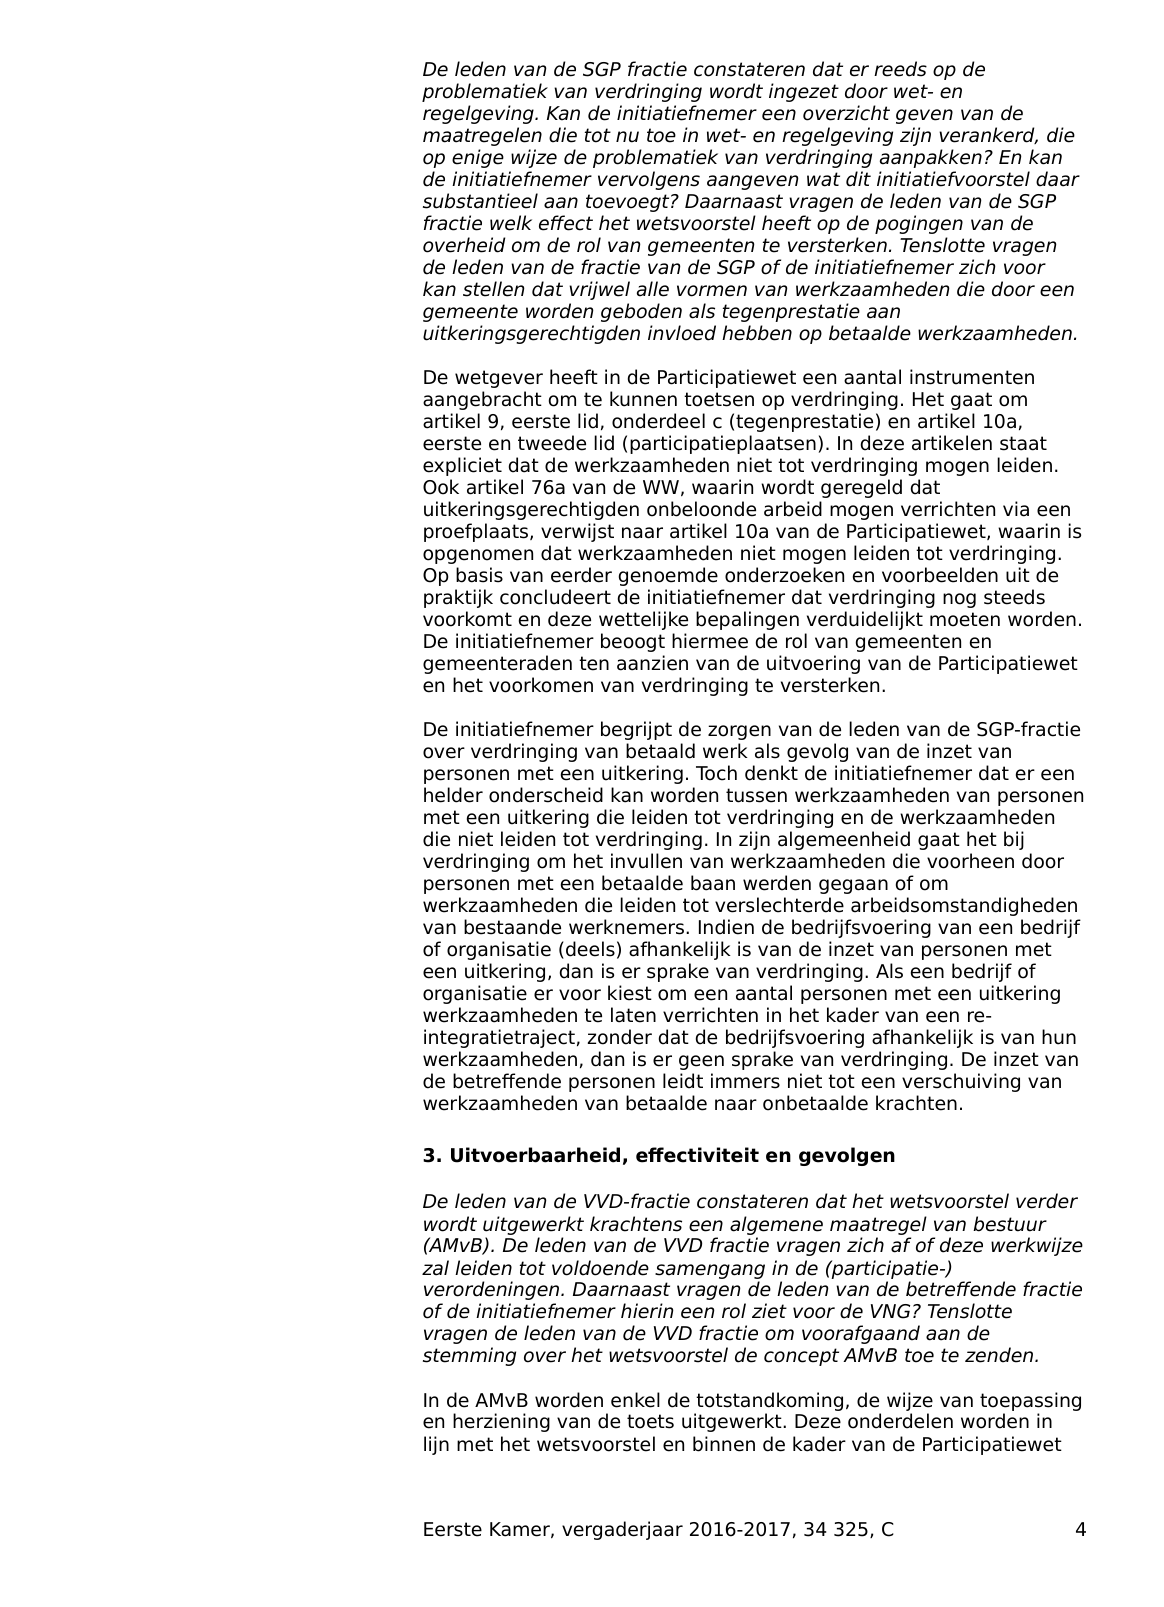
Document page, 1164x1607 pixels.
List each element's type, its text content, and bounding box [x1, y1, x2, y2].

text De leden van de VVD-fractie constateren dat het wetsvoorstel verder wordt uitgewerkt krachtens een algemene maatregel van bestuur (AMvB). De leden van de VVD fractie vragen zich af of deze werkwijze zal leiden tot voldoende samengang in de (participatie-) verordeningen. Daarnaast vragen de leden van de betreffende fractie of de initiatiefnemer hierin een rol ziet voor de VNG? Tenslotte vragen de leden van de VVD fractie om voorafgaand aan de stemming over het wetsvoorstel de concept AMvB toe te zenden. [422, 1191, 1087, 1367]
text De wetgever heeft in de Participatiewet een aantal instrumenten aangebracht om te kunnen toetsen op verdringing. Het gaat om artikel 9, eerste lid, onderdeel c (tegenprestatie) en artikel 10a, eerste en tweede lid (participatieplaatsen). In deze artikelen staat expliciet dat de werkzaamheden niet tot verdringing mogen leiden. Ook artikel 76a van de WW, waarin wordt geregeld dat uitkeringsgerechtigden onbeloonde arbeid mogen verrichten via een proefplaats, verwijst naar artikel 10a van de Participatiewet, waarin is opgenomen dat werkzaamheden niet mogen leiden tot verdringing. Op basis van eerder genoemde onderzoeken en voorbeelden uit de praktijk concludeert de initiatiefnemer dat verdringing nog steeds voorkomt en deze wettelijke bepalingen verduidelijkt moeten worden. De initiatiefnemer beoogt hiermee de rol van gemeenten en gemeenteraden ten aanzien van de uitvoering van de Participatiewet en het voorkomen van verdringing te versterken. [422, 367, 1087, 697]
text De initiatiefnemer begrijpt de zorgen van de leden van de SGP-fractie over verdringing van betaald werk als gevolg van de inzet van personen met een uitkering. Toch denkt de initiatiefnemer dat er een helder onderscheid kan worden tussen werkzaamheden van personen met een uitkering die leiden tot verdringing en de werkzaamheden die niet leiden tot verdringing. In zijn algemeenheid gaat het bij verdringing om het invullen van werkzaamheden die voorheen door personen met een betaalde baan werden gegaan of om werkzaamheden die leiden tot verslechterde arbeidsomstandigheden van bestaande werknemers. Indien de bedrijfsvoering van een bedrijf of organisatie (deels) afhankelijk is van de inzet van personen met een uitkering, dan is er sprake van verdringing. Als een bedrijf of organisatie er voor kiest om een aantal personen met een uitkering werkzaamheden te laten verrichten in het kader van een re-integratietraject, zonder dat de bedrijfsvoering afhankelijk is van hun werkzaamheden, dan is er geen sprake van verdringing. De inzet van de betreffende personen leidt immers niet tot een verschuiving van werkzaamheden van betaalde naar onbetaalde krachten. [422, 719, 1087, 1114]
text In de AMvB worden enkel de totstandkoming, de wijze van toepassing en herziening van de toets uitgewerkt. Deze onderdelen worden in lijn met het wetsvoorstel en binnen de kader van de Participatiewet [422, 1389, 1087, 1455]
subtitle 3. Uitvoerbaarheid, effectiviteit en gevolgen [422, 1144, 1087, 1166]
text De leden van de SGP fractie constateren dat er reeds op de problematiek van verdringing wordt ingezet door wet- en regelgeving. Kan de initiatiefnemer een overzicht geven van de maatregelen die tot nu toe in wet- en regelgeving zijn verankerd, die op enige wijze de problematiek van verdringing aanpakken? En kan de initiatiefnemer vervolgens aangeven wat dit initiatiefvoorstel daar substantieel aan toevoegt? Daarnaast vragen de leden van de SGP fractie welk effect het wetsvoorstel heeft op de pogingen van de overheid om de rol van gemeenten te versterken. Tenslotte vragen de leden van de fractie van de SGP of de initiatiefnemer zich voor kan stellen dat vrijwel alle vormen van werkzaamheden die door een gemeente worden geboden als tegenprestatie aan uitkeringsgerechtigden invloed hebben op betaalde werkzaamheden. [422, 59, 1087, 345]
